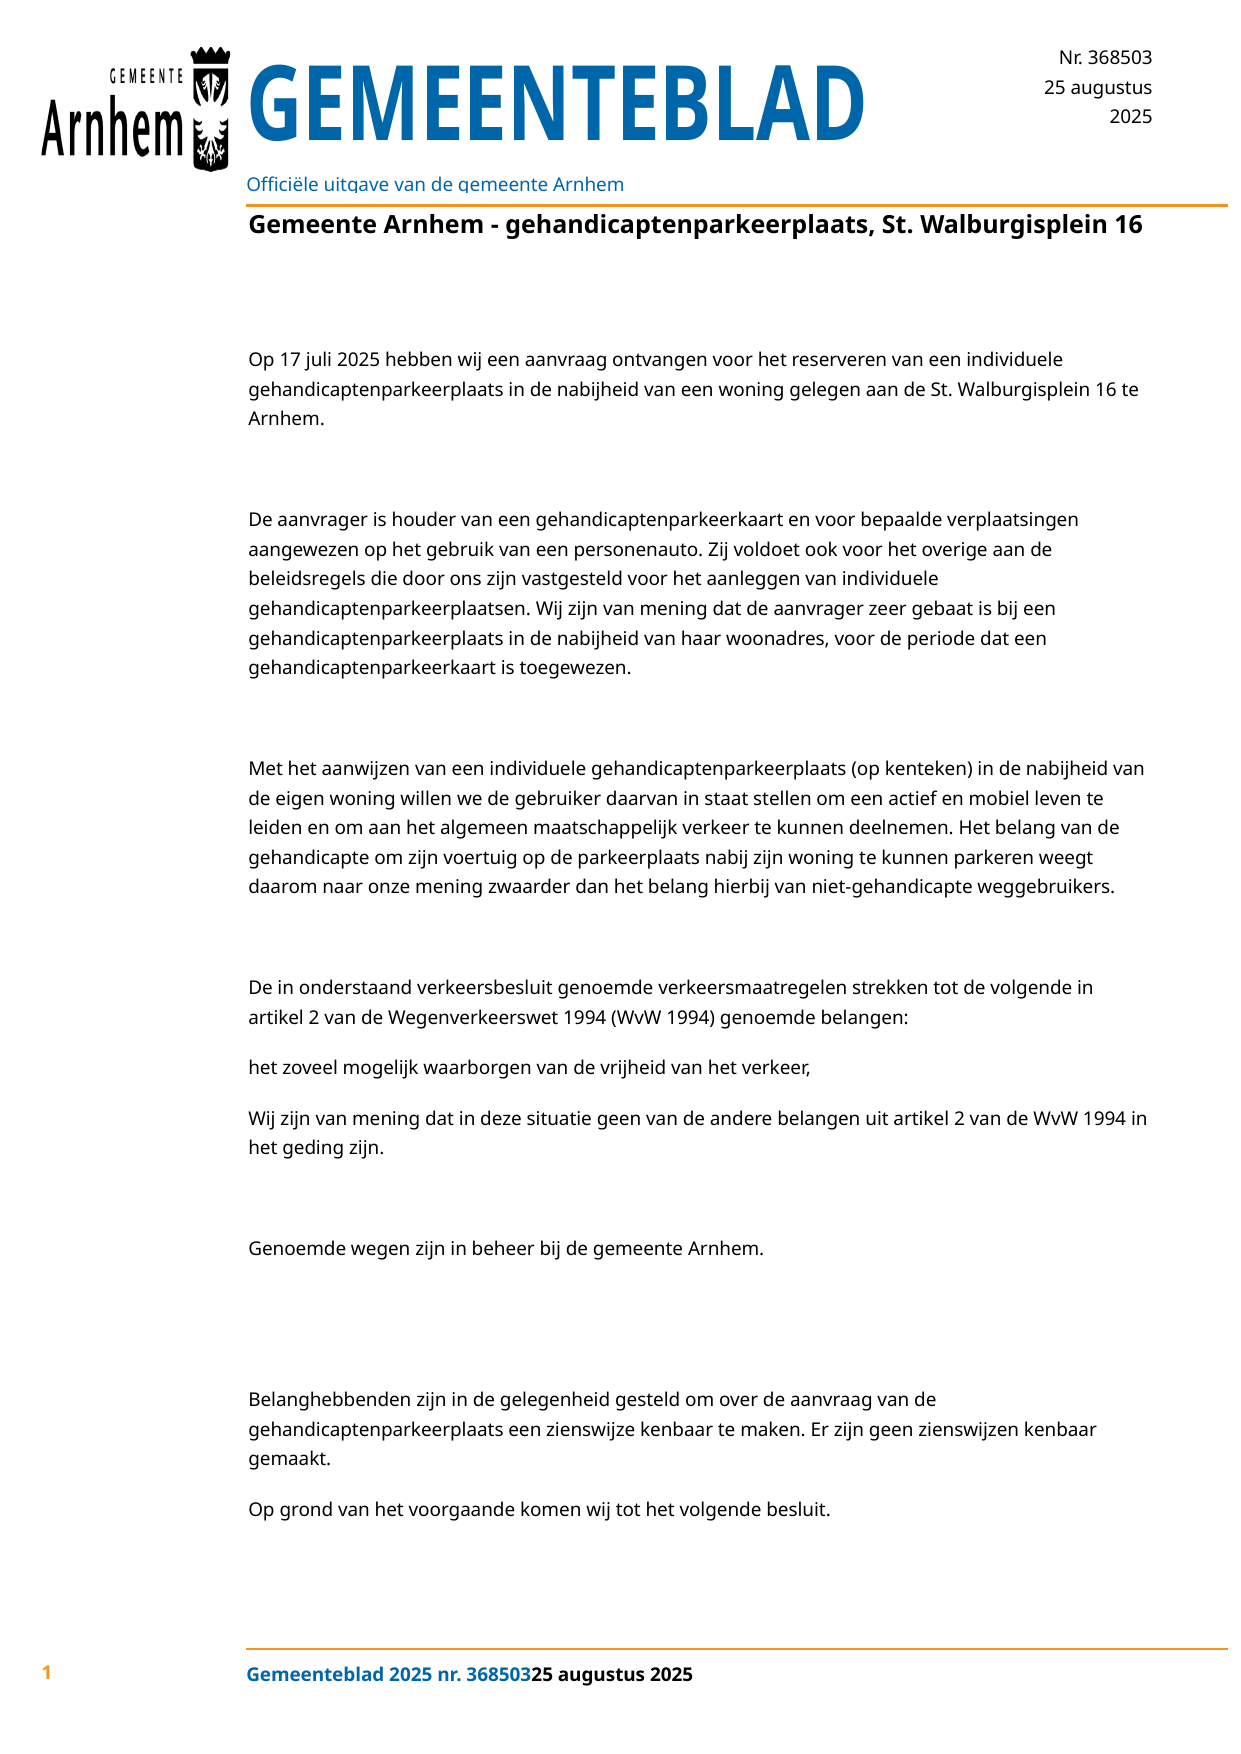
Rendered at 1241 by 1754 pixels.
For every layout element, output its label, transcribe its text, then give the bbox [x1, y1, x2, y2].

text het zoveel mogelijk waarborgen van de vrijheid van het verkeer, [248, 1054, 1152, 1080]
text Op 17 juli 2025 hebben wij een aanvraag ontvangen voor het reserveren van een individuele gehandicaptenparkeerplaats in de nabijheid van een woning gelegen aan de St. Walburgisplein 16 te Arnhem. [248, 346, 1152, 431]
picture [41, 47, 231, 172]
text Wij zijn van mening dat in deze situatie geen van de andere belangen uit artikel 2 van de WvW 1994 in het geding zijn. [248, 1105, 1152, 1160]
text Genoemde wegen zijn in beheer bij de gemeente Arnhem. [248, 1235, 1152, 1261]
text De aanvrager is houder van een gehandicaptenparkeerkaart en voor bepaalde verplaatsingen aangewezen op het gebruik van een personenauto. Zij voldoet ook voor het overige aan de beleidsregels die door ons zijn vastgesteld voor het aanleggen van individuele gehandicaptenparkeerplaatsen. Wij zijn van mening dat de aanvrager zeer gebaat is bij een gehandicaptenparkeerplaats in de nabijheid van haar woonadres, voor de periode dat een gehandicaptenparkeerkaart is toegewezen. [248, 506, 1152, 680]
text Op grond van het voorgaande komen wij tot het volgende besluit. [248, 1496, 1152, 1522]
text Met het aanwijzen van een individuele gehandicaptenparkeerplaats (op kenteken) in de nabijheid van de eigen woning willen we de gebruiker daarvan in staat stellen om een actief en mobiel leven te leiden en om aan het algemeen maatschappelijk verkeer te kunnen deelnemen. Het belang van de gehandicapte om zijn voertuig op de parkeerplaats nabij zijn woning te kunnen parkeren weegt daarom naar onze mening zwaarder dan het belang hierbij van niet-gehandicapte weggebruikers. [248, 755, 1152, 899]
text Gemeente Arnhem - gehandicaptenparkeerplaats, St. Walburgisplein 16 [248, 207, 1152, 241]
text Belanghebbenden zijn in de gelegenheid gesteld om over de aanvraag van de gehandicaptenparkeerplaats een zienswijze kenbaar te maken. Er zijn geen zienswijzen kenbaar gemaakt. [248, 1386, 1152, 1471]
text De in onderstaand verkeersbesluit genoemde verkeersmaatregelen strekken tot de volgende in artikel 2 van de Wegenverkeerswet 1994 (WvW 1994) genoemde belangen: [248, 974, 1152, 1030]
